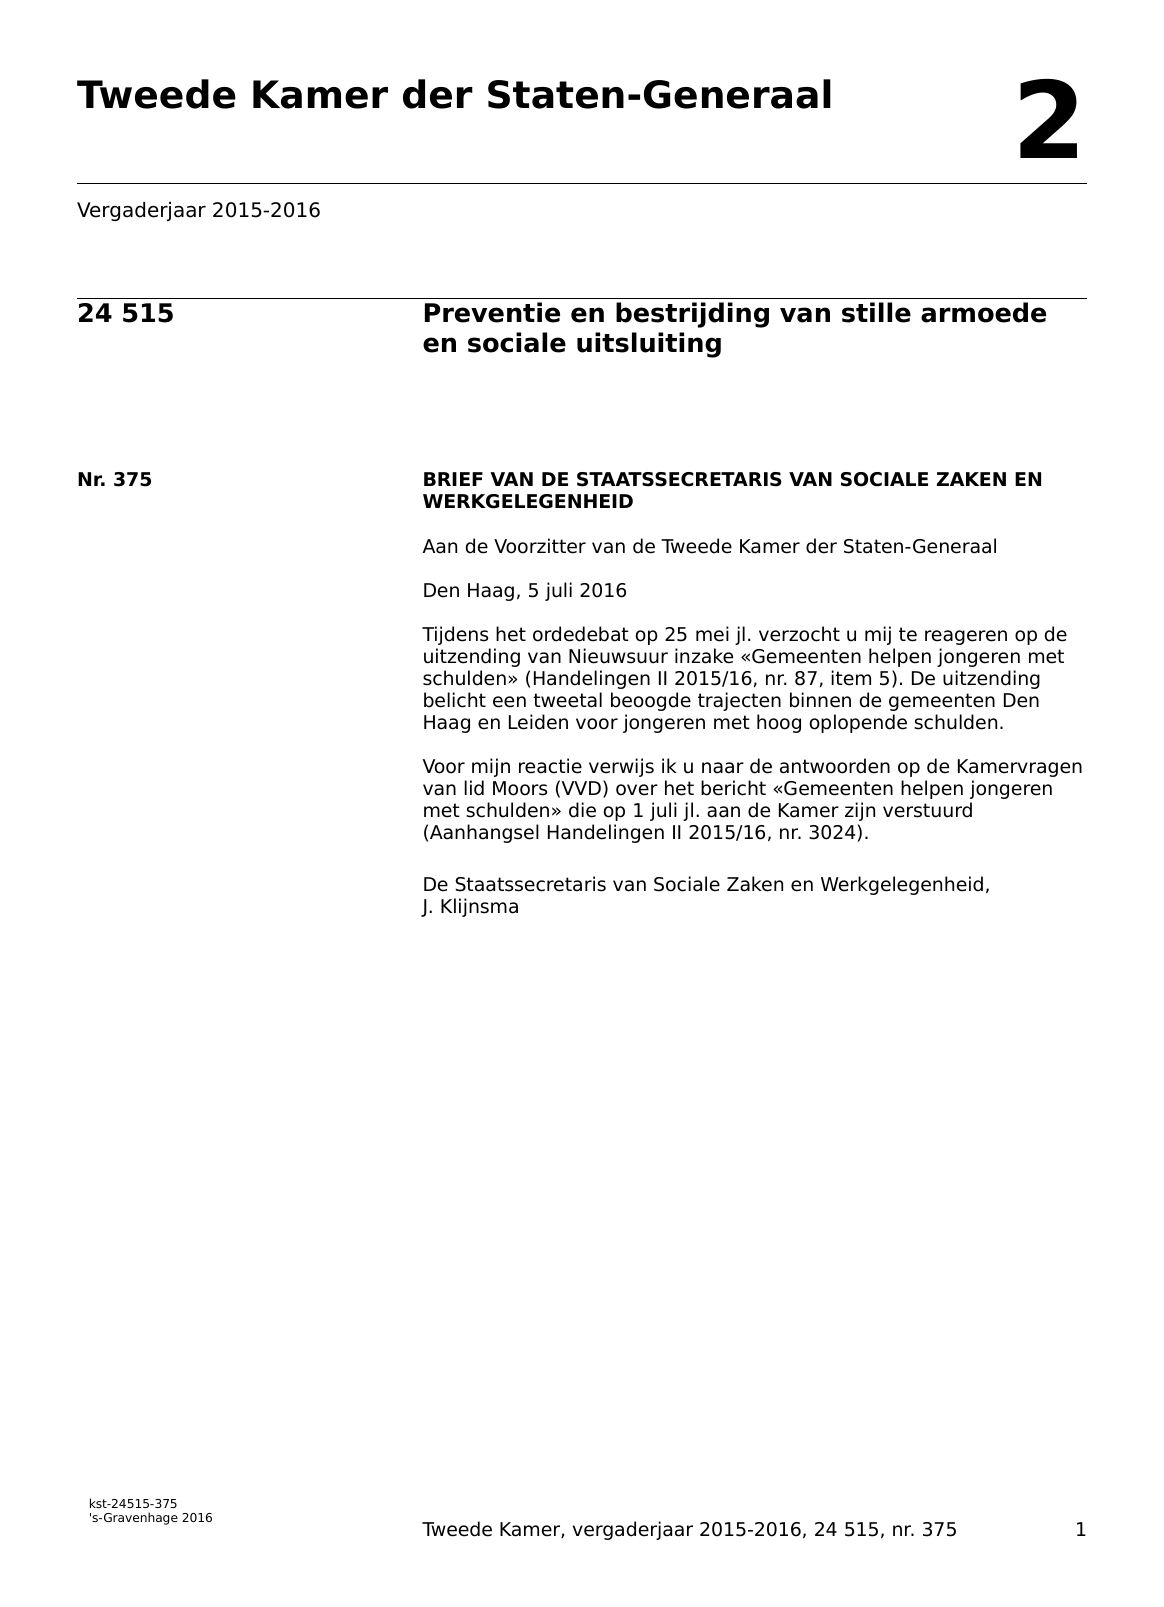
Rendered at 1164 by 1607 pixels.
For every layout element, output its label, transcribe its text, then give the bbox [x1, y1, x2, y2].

text 's-Gravenhage 2016 [88, 1511, 323, 1525]
text De Staatssecretaris van Sociale Zaken en Werkgelegenheid, J. Klijnsma [422, 874, 1087, 918]
subtitle 24 515 Preventie en bestrijding van stille armoede en sociale uitsluiting [77, 299, 1087, 358]
table_cell Vergaderjaar 2015-2016 [77, 184, 1087, 298]
text kst-24515-375 [88, 1497, 323, 1511]
text Tijdens het ordedebat op 25 mei jl. verzocht u mij te reageren op de uitzending van Nieuwsuur inzake «Gemeenten helpen jongeren met schulden» (Handelingen II 2015/16, nr. 87, item 5). De uitzending belicht een tweetal beoogde trajecten binnen de gemeenten Den Haag en Leiden voor jongeren met hoog oplopende schulden. [422, 624, 1087, 734]
table_header 2 [886, 59, 1087, 183]
subtitle Nr. 375 BRIEF VAN DE STAATSSECRETARIS VAN SOCIALE ZAKEN EN WERKGELEGENHEID [77, 469, 1087, 513]
text Aan de Voorzitter van de Tweede Kamer der Staten-Generaal [422, 536, 1087, 557]
text Voor mijn reactie verwijs ik u naar de antwoorden op de Kamervragen van lid Moors (VVD) over het bericht «Gemeenten helpen jongeren met schulden» die op 1 juli jl. aan de Kamer zijn verstuurd (Aanhangsel Handelingen II 2015/16, nr. 3024). [422, 756, 1087, 844]
table_header Tweede Kamer der Staten-Generaal [77, 59, 886, 183]
text Den Haag, 5 juli 2016 [422, 580, 1087, 602]
